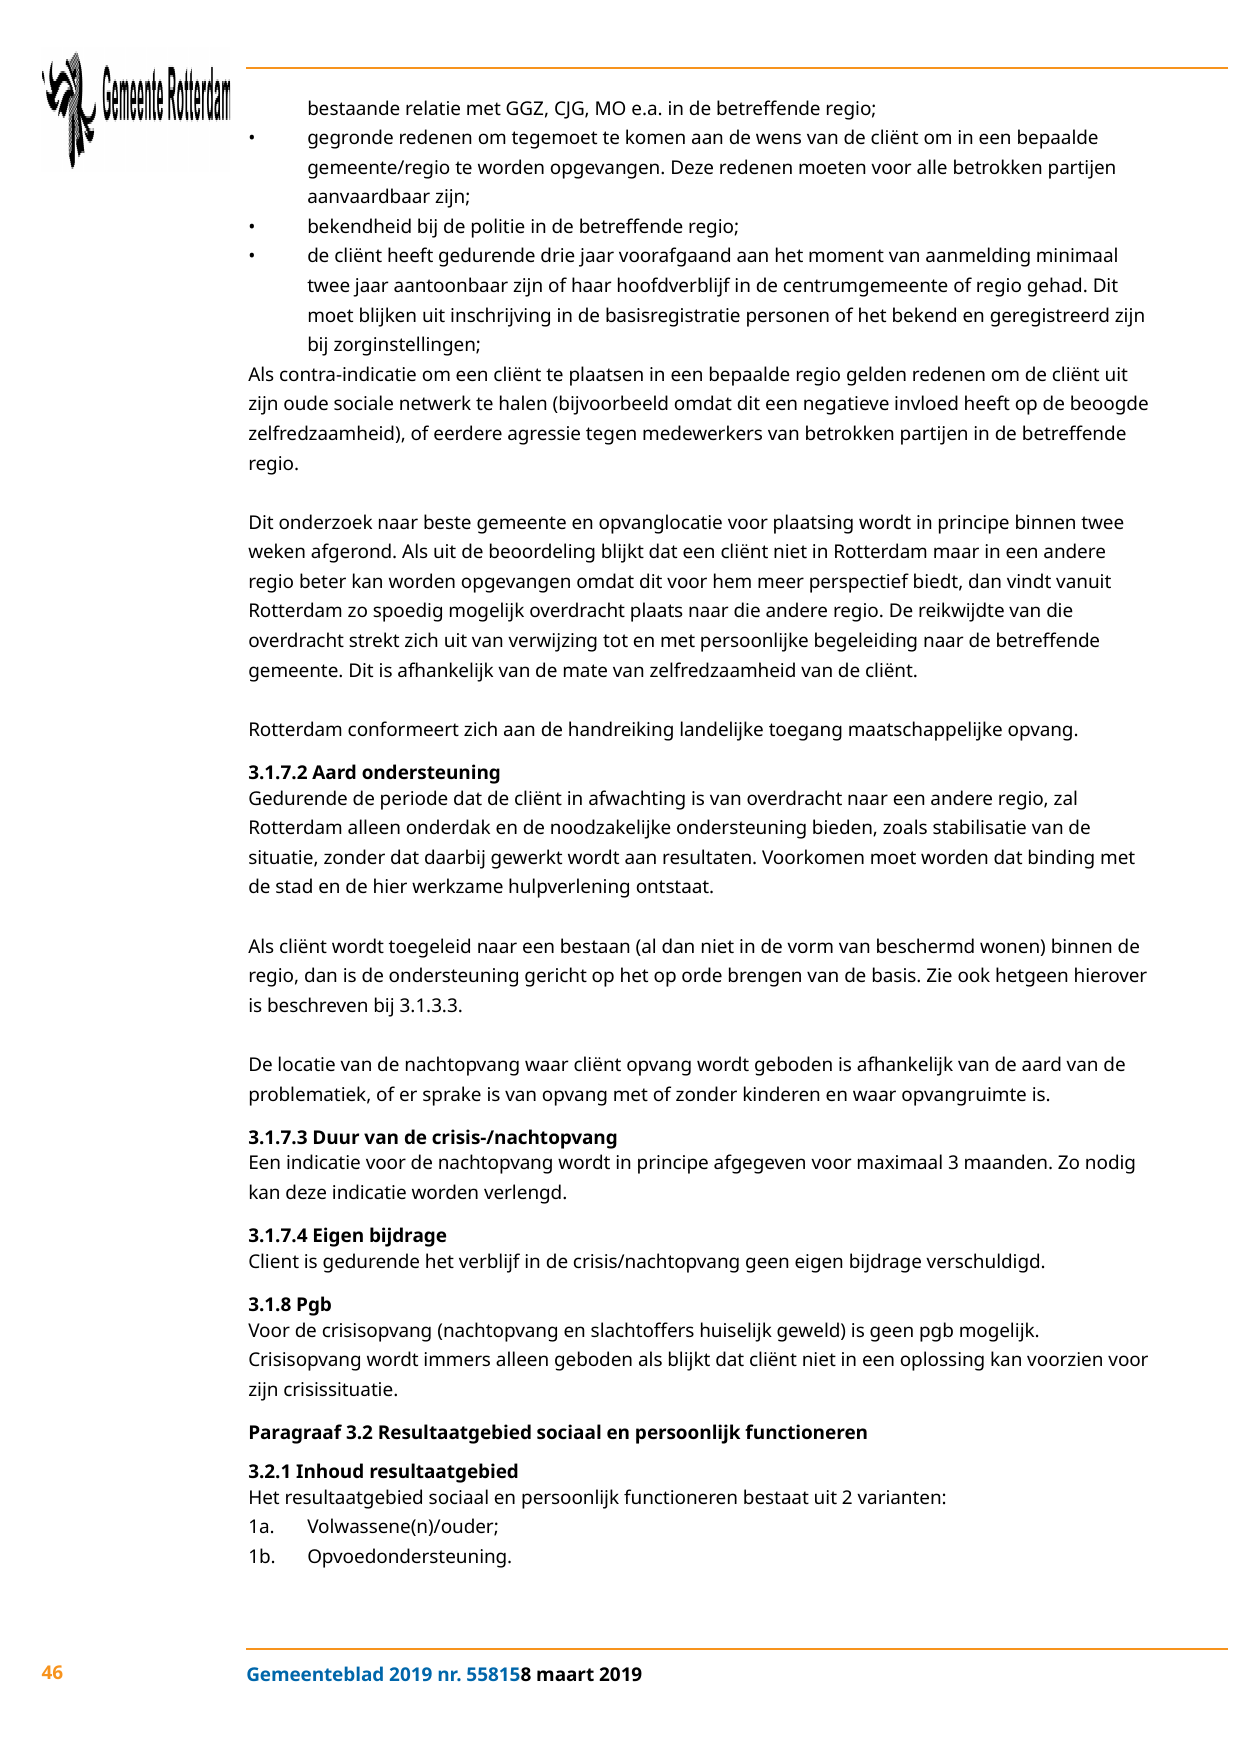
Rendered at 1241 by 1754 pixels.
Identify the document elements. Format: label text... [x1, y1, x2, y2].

text 3.1.7.2 Aard ondersteuning [248, 759, 1152, 785]
text Gedurende de periode dat de cliënt in afwachting is van overdracht naar een andere regio, zal Rotterdam alleen onderdak en de noodzakelijke ondersteuning bieden, zoals stabilisatie van de situatie, zonder dat daarbij gewerkt wordt aan resultaten. Voorkomen moet worden dat binding met de stad en de hier werkzame hulpverlening ontstaat. [248, 785, 1152, 899]
text Als contra-indicatie om een cliënt te plaatsen in een bepaalde regio gelden redenen om de cliënt uit zijn oude sociale netwerk te halen (bijvoorbeeld omdat dit een negatieve invloed heeft op de beoogde zelfredzaamheid), of eerdere agressie tegen medewerkers van betrokken partijen in de betreffende regio. [248, 361, 1152, 476]
list Opvoedondersteuning. [248, 1543, 1152, 1569]
list Volwassene(n)/ouder; [248, 1514, 1152, 1539]
list de cliënt heeft gedurende drie jaar voorafgaand aan het moment van aanmelding minimaal twee jaar aantoonbaar zijn of haar hoofdverblijf in de centrumgemeente of regio gehad. Dit moet blijken uit inschrijving in de basisregistratie personen of het bekend en geregistreerd zijn bij zorginstellingen; [248, 243, 1152, 357]
list bestaande relatie met GGZ, CJG, MO e.a. in de betreffende regio; [248, 95, 1152, 121]
list gegronde redenen om tegemoet te komen aan de wens van de cliënt om in een bepaalde gemeente/regio te worden opgevangen. Deze redenen moeten voor alle betrokken partijen aanvaardbaar zijn; [248, 124, 1152, 209]
text Paragraaf 3.2 Resultaatgebied sociaal en persoonlijk functioneren [248, 1419, 1152, 1445]
text Als cliënt wordt toegeleid naar een bestaan (al dan niet in de vorm van beschermd wonen) binnen de regio, dan is de ondersteuning gericht op het op orde brengen van de basis. Zie ook hetgeen hierover is beschreven bij 3.1.3.3. [248, 933, 1152, 1018]
text De locatie van de nachtopvang waar cliënt opvang wordt geboden is afhankelijk van de aard van de problematiek, of er sprake is van opvang met of zonder kinderen en waar opvangruimte is. [248, 1051, 1152, 1106]
text Het resultaatgebied sociaal en persoonlijk functioneren bestaat uit 2 varianten: [248, 1484, 1152, 1510]
list bekendheid bij de politie in de betreffende regio; [248, 213, 1152, 239]
text Dit onderzoek naar beste gemeente en opvanglocatie voor plaatsing wordt in principe binnen twee weken afgerond. Als uit de beoordeling blijkt dat een cliënt niet in Rotterdam maar in een andere regio beter kan worden opgevangen omdat dit voor hem meer perspectief biedt, dan vindt vanuit Rotterdam zo spoedig mogelijk overdracht plaats naar die andere regio. De reikwijdte van die overdracht strekt zich uit van verwijzing tot en met persoonlijke begeleiding naar de betreffende gemeente. Dit is afhankelijk van de mate van zelfredzaamheid van de cliënt. [248, 509, 1152, 683]
text Voor de crisisopvang (nachtopvang en slachtoffers huiselijk geweld) is geen pgb mogelijk. Crisisopvang wordt immers alleen geboden als blijkt dat cliënt niet in een oplossing kan voorzien voor zijn crisissituatie. [248, 1317, 1152, 1402]
text Rotterdam conformeert zich aan de handreiking landelijke toegang maatschappelijke opvang. [248, 716, 1152, 742]
text 3.1.7.4 Eigen bijdrage [248, 1222, 1152, 1248]
text 3.1.7.3 Duur van de crisis-/nachtopvang [248, 1124, 1152, 1149]
text 3.2.1 Inhoud resultaatgebied [248, 1458, 1152, 1484]
text Een indicatie voor de nachtopvang wordt in principe afgegeven voor maximaal 3 maanden. Zo nodig kan deze indicatie worden verlengd. [248, 1149, 1152, 1205]
picture [41, 47, 231, 172]
text Client is gedurende het verblijf in de crisis/nachtopvang geen eigen bijdrage verschuldigd. [248, 1248, 1152, 1274]
text 3.1.8 Pgb [248, 1291, 1152, 1317]
